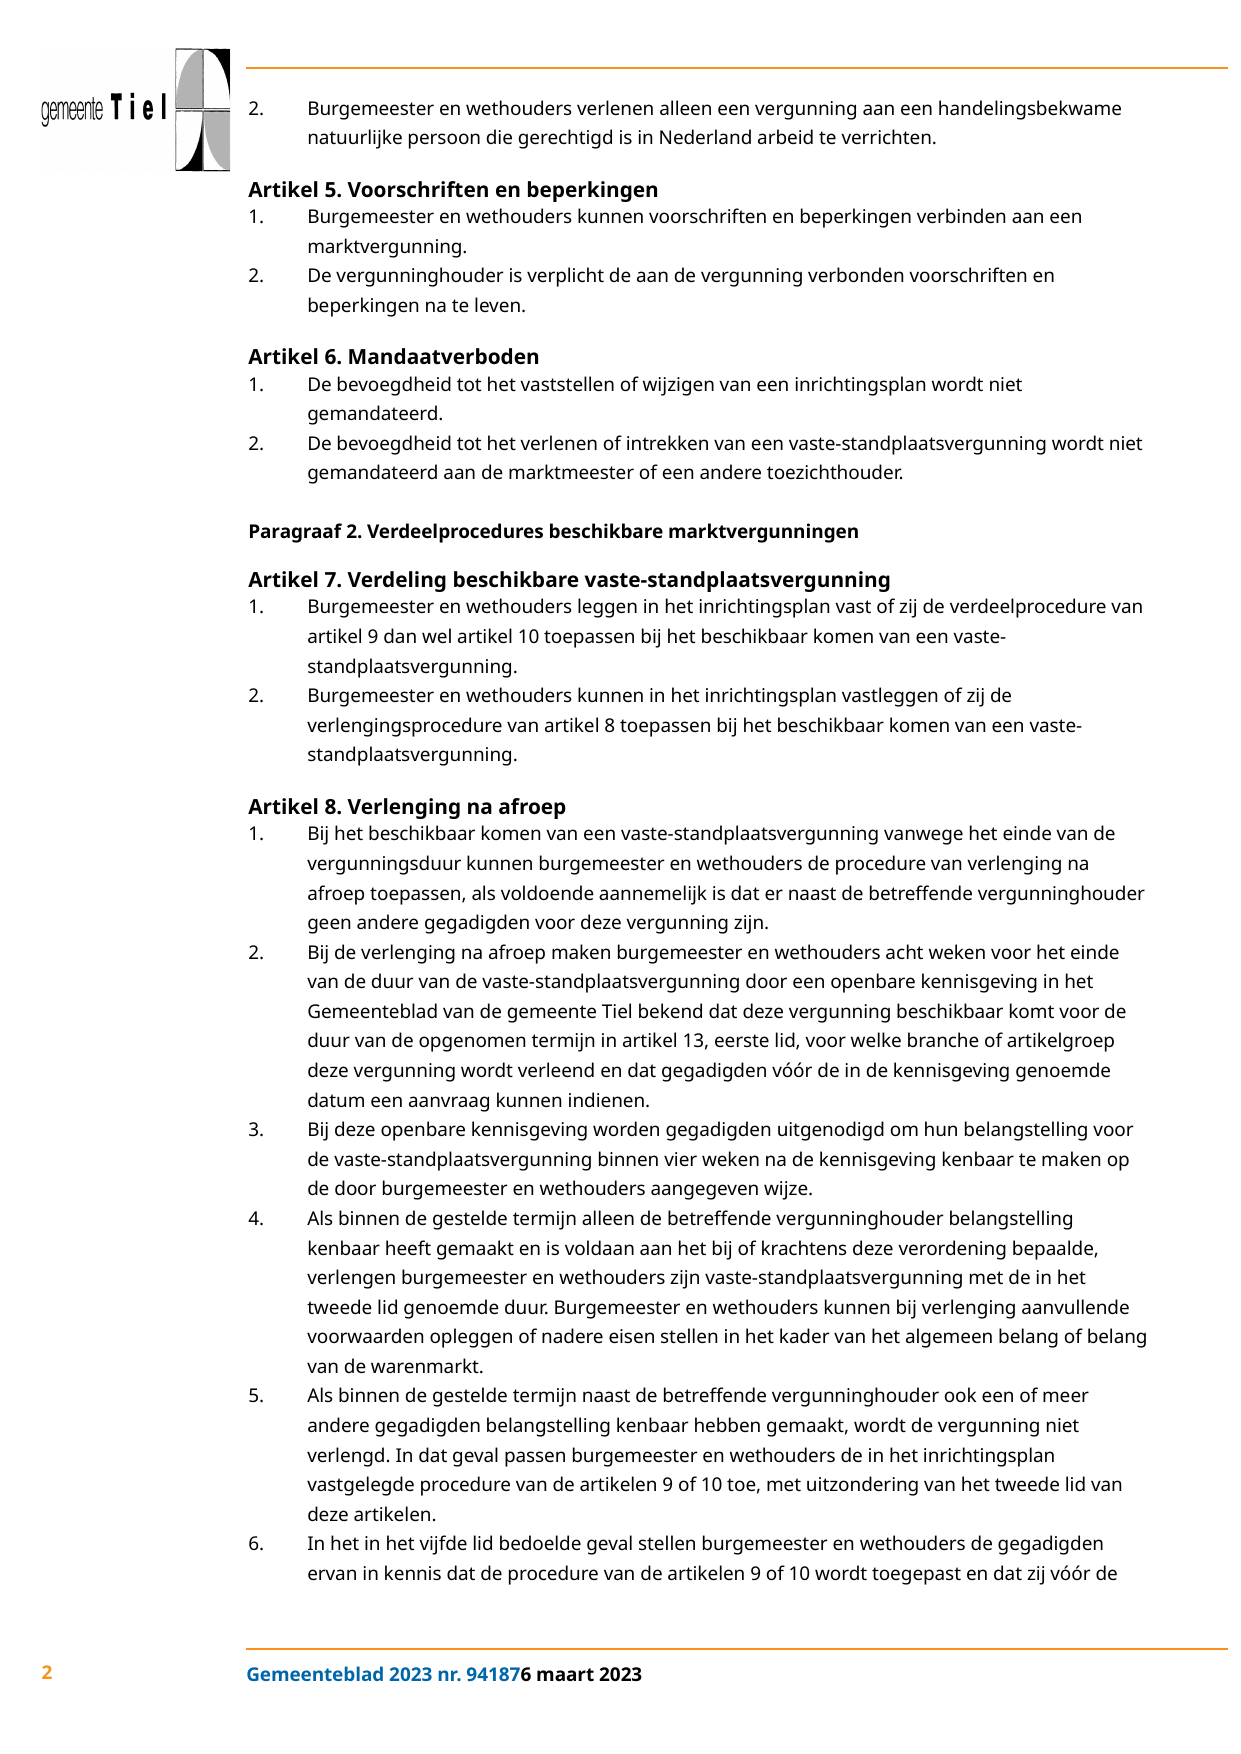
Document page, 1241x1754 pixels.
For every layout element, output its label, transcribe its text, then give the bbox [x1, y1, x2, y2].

list In het in het vijfde lid bedoelde geval stellen burgemeester en wethouders de gegadigden ervan in kennis dat de procedure van de artikelen 9 of 10 wordt toegepast en dat zij vóór de [248, 1531, 1152, 1586]
list Bij de verlenging na afroep maken burgemeester en wethouders acht weken voor het einde van de duur van de vaste-standplaatsvergunning door een openbare kennisgeving in het Gemeenteblad van de gemeente Tiel bekend dat deze vergunning beschikbaar komt voor de duur van de opgenomen termijn in artikel 13, eerste lid, voor welke branche of artikelgroep deze vergunning wordt verleend en dat gegadigden vóór de in de kennisgeving genoemde datum een aanvraag kunnen indienen. [248, 939, 1152, 1112]
list De bevoegdheid tot het vaststellen of wijzigen van een inrichtingsplan wordt niet gemandateerd. [248, 371, 1152, 426]
list Burgemeester en wethouders verlenen alleen een vergunning aan een handelingsbekwame natuurlijke persoon die gerechtigd is in Nederland arbeid te verrichten. [248, 95, 1152, 150]
picture [41, 47, 231, 172]
list Bij het beschikbaar komen van een vaste-standplaatsvergunning vanwege het einde van de vergunningsduur kunnen burgemeester en wethouders de procedure van verlenging na afroep toepassen, als voldoende aannemelijk is dat er naast de betreffende vergunninghouder geen andere gegadigden voor deze vergunning zijn. [248, 821, 1152, 935]
list Burgemeester en wethouders leggen in het inrichtingsplan vast of zij de verdeelprocedure van artikel 9 dan wel artikel 10 toepassen bij het beschikbaar komen van een vaste-standplaatsvergunning. [248, 594, 1152, 679]
list Burgemeester en wethouders kunnen in het inrichtingsplan vastleggen of zij de verlengingsprocedure van artikel 8 toepassen bij het beschikbaar komen van een vaste-standplaatsvergunning. [248, 682, 1152, 767]
list De vergunninghouder is verplicht de aan de vergunning verbonden voorschriften en beperkingen na te leven. [248, 262, 1152, 318]
list De bevoegdheid tot het verlenen of intrekken van een vaste-standplaatsvergunning wordt niet gemandateerd aan de marktmeester of een andere toezichthouder. [248, 430, 1152, 485]
text Artikel 7. Verdeling beschikbare vaste-standplaatsvergunning [248, 565, 1152, 594]
list Bij deze openbare kennisgeving worden gegadigden uitgenodigd om hun belangstelling voor de vaste-standplaatsvergunning binnen vier weken na de kennisgeving kenbaar te maken op de door burgemeester en wethouders aangegeven wijze. [248, 1116, 1152, 1201]
text Artikel 6. Mandaatverboden [248, 342, 1152, 371]
text Paragraaf 2. Verdeelprocedures beschikbare marktvergunningen [248, 519, 1152, 544]
list Als binnen de gestelde termijn naast de betreffende vergunninghouder ook een of meer andere gegadigden belangstelling kenbaar hebben gemaakt, wordt de vergunning niet verlengd. In dat geval passen burgemeester en wethouders de in het inrichtingsplan vastgelegde procedure van de artikelen 9 of 10 toe, met uitzondering van het tweede lid van deze artikelen. [248, 1383, 1152, 1527]
text Artikel 5. Voorschriften en beperkingen [248, 175, 1152, 203]
text Artikel 8. Verlenging na afroep [248, 792, 1152, 821]
list Als binnen de gestelde termijn alleen de betreffende vergunninghouder belangstelling kenbaar heeft gemaakt en is voldaan aan het bij of krachtens deze verordening bepaalde, verlengen burgemeester en wethouders zijn vaste-standplaatsvergunning met de in het tweede lid genoemde duur. Burgemeester en wethouders kunnen bij verlenging aanvullende voorwaarden opleggen of nadere eisen stellen in het kader van het algemeen belang of belang van de warenmarkt. [248, 1205, 1152, 1379]
list Burgemeester en wethouders kunnen voorschriften en beperkingen verbinden aan een marktvergunning. [248, 203, 1152, 258]
